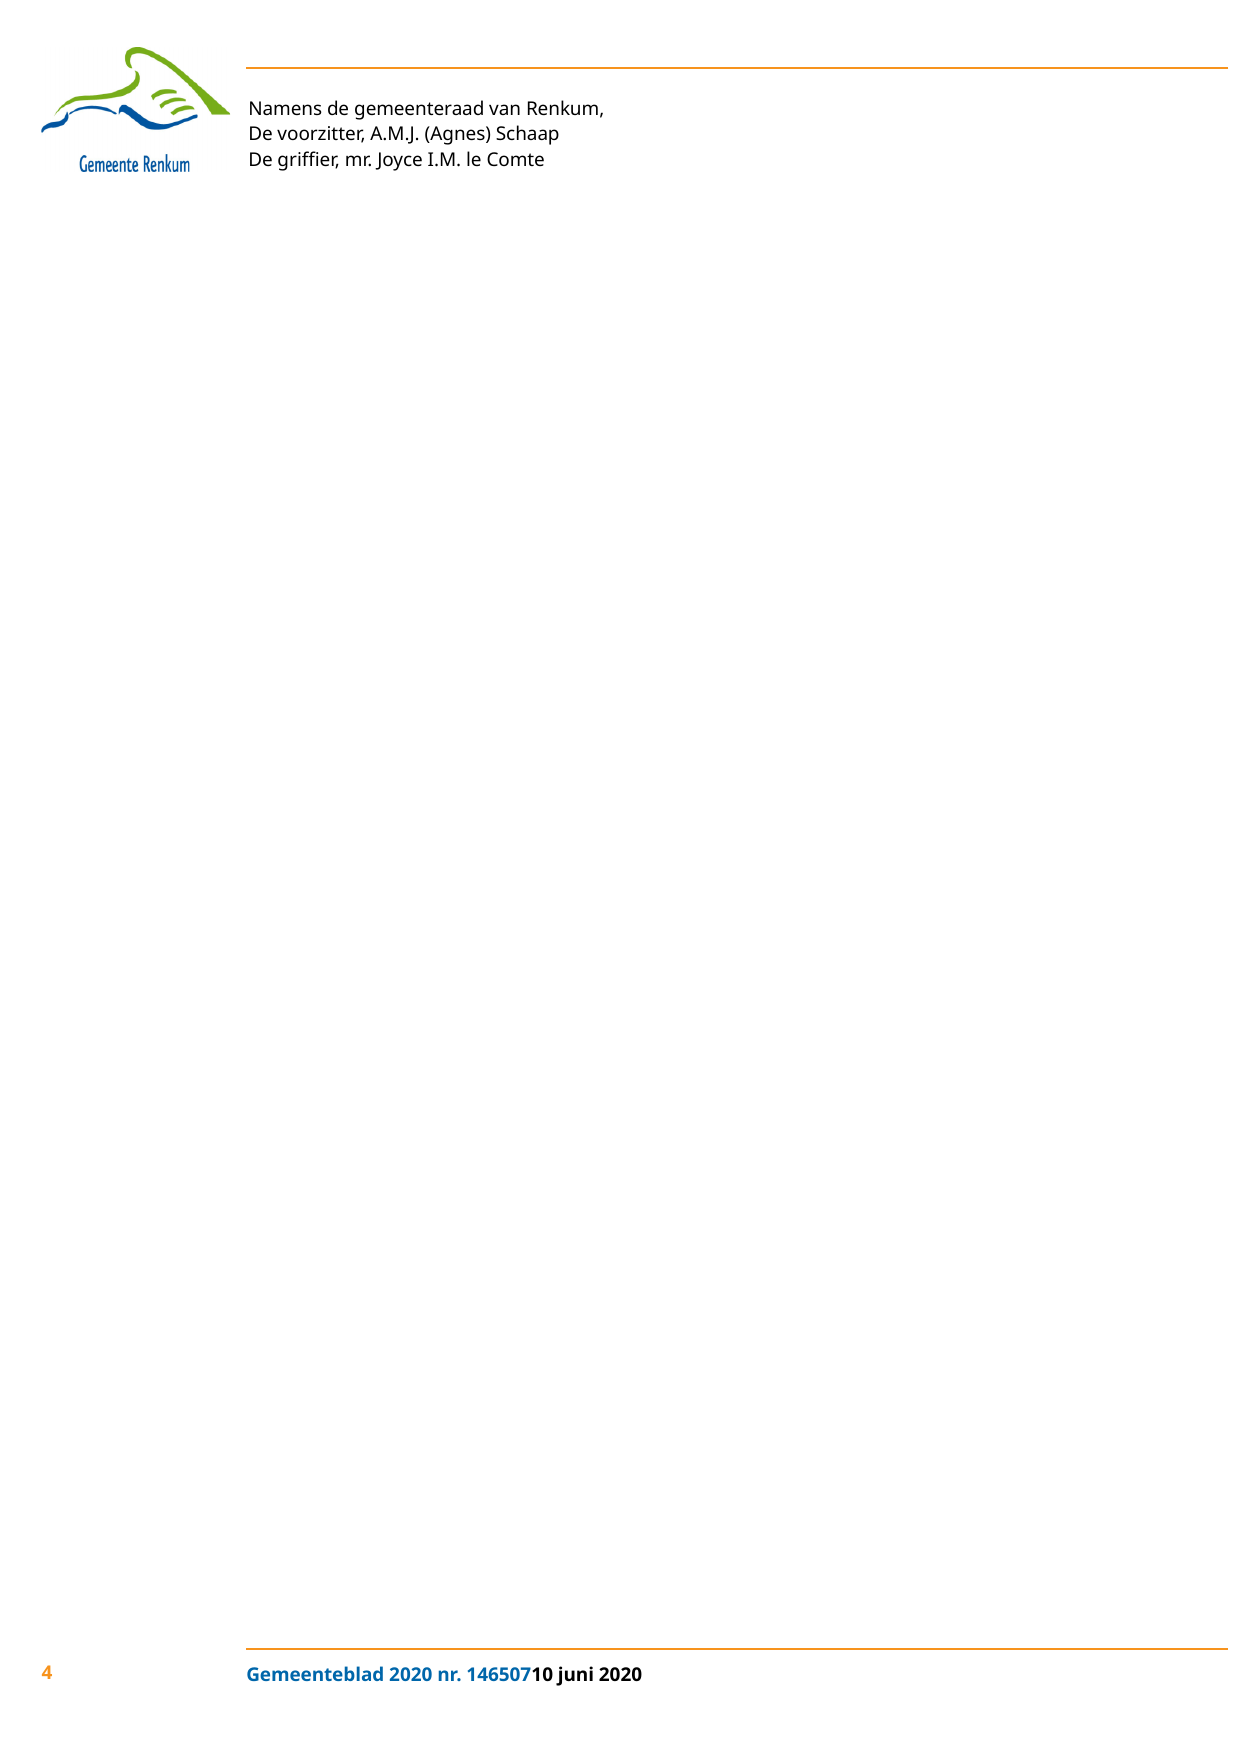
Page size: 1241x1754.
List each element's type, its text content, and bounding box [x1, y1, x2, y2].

picture [41, 47, 231, 172]
text Namens de gemeenteraad van Renkum, [248, 95, 1152, 121]
text De griffier, mr. Joyce I.M. le Comte [248, 146, 1152, 172]
text De voorzitter, A.M.J. (Agnes) Schaap [248, 121, 1152, 146]
